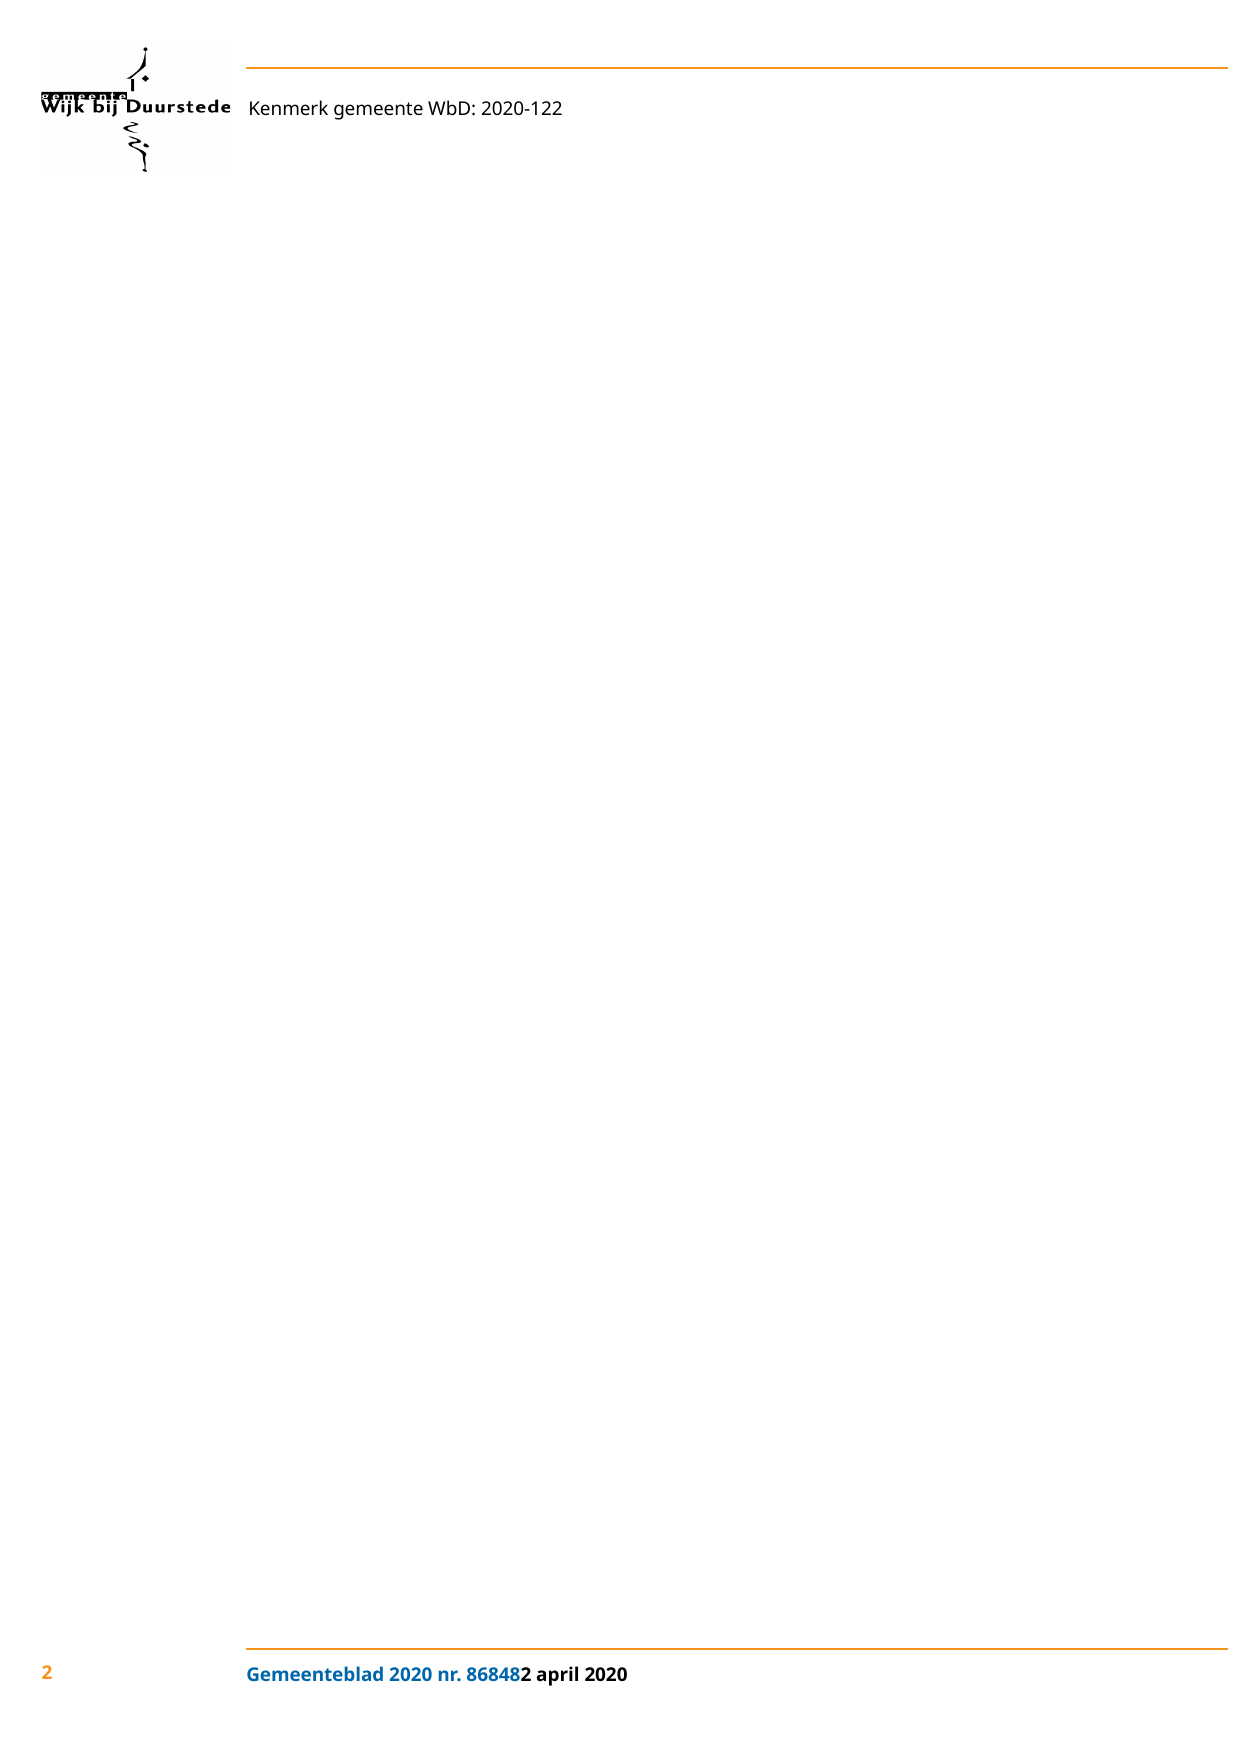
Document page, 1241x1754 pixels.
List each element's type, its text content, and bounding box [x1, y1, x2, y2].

text Kenmerk gemeente WbD: 2020-122 [248, 95, 1152, 121]
picture [41, 47, 231, 172]
